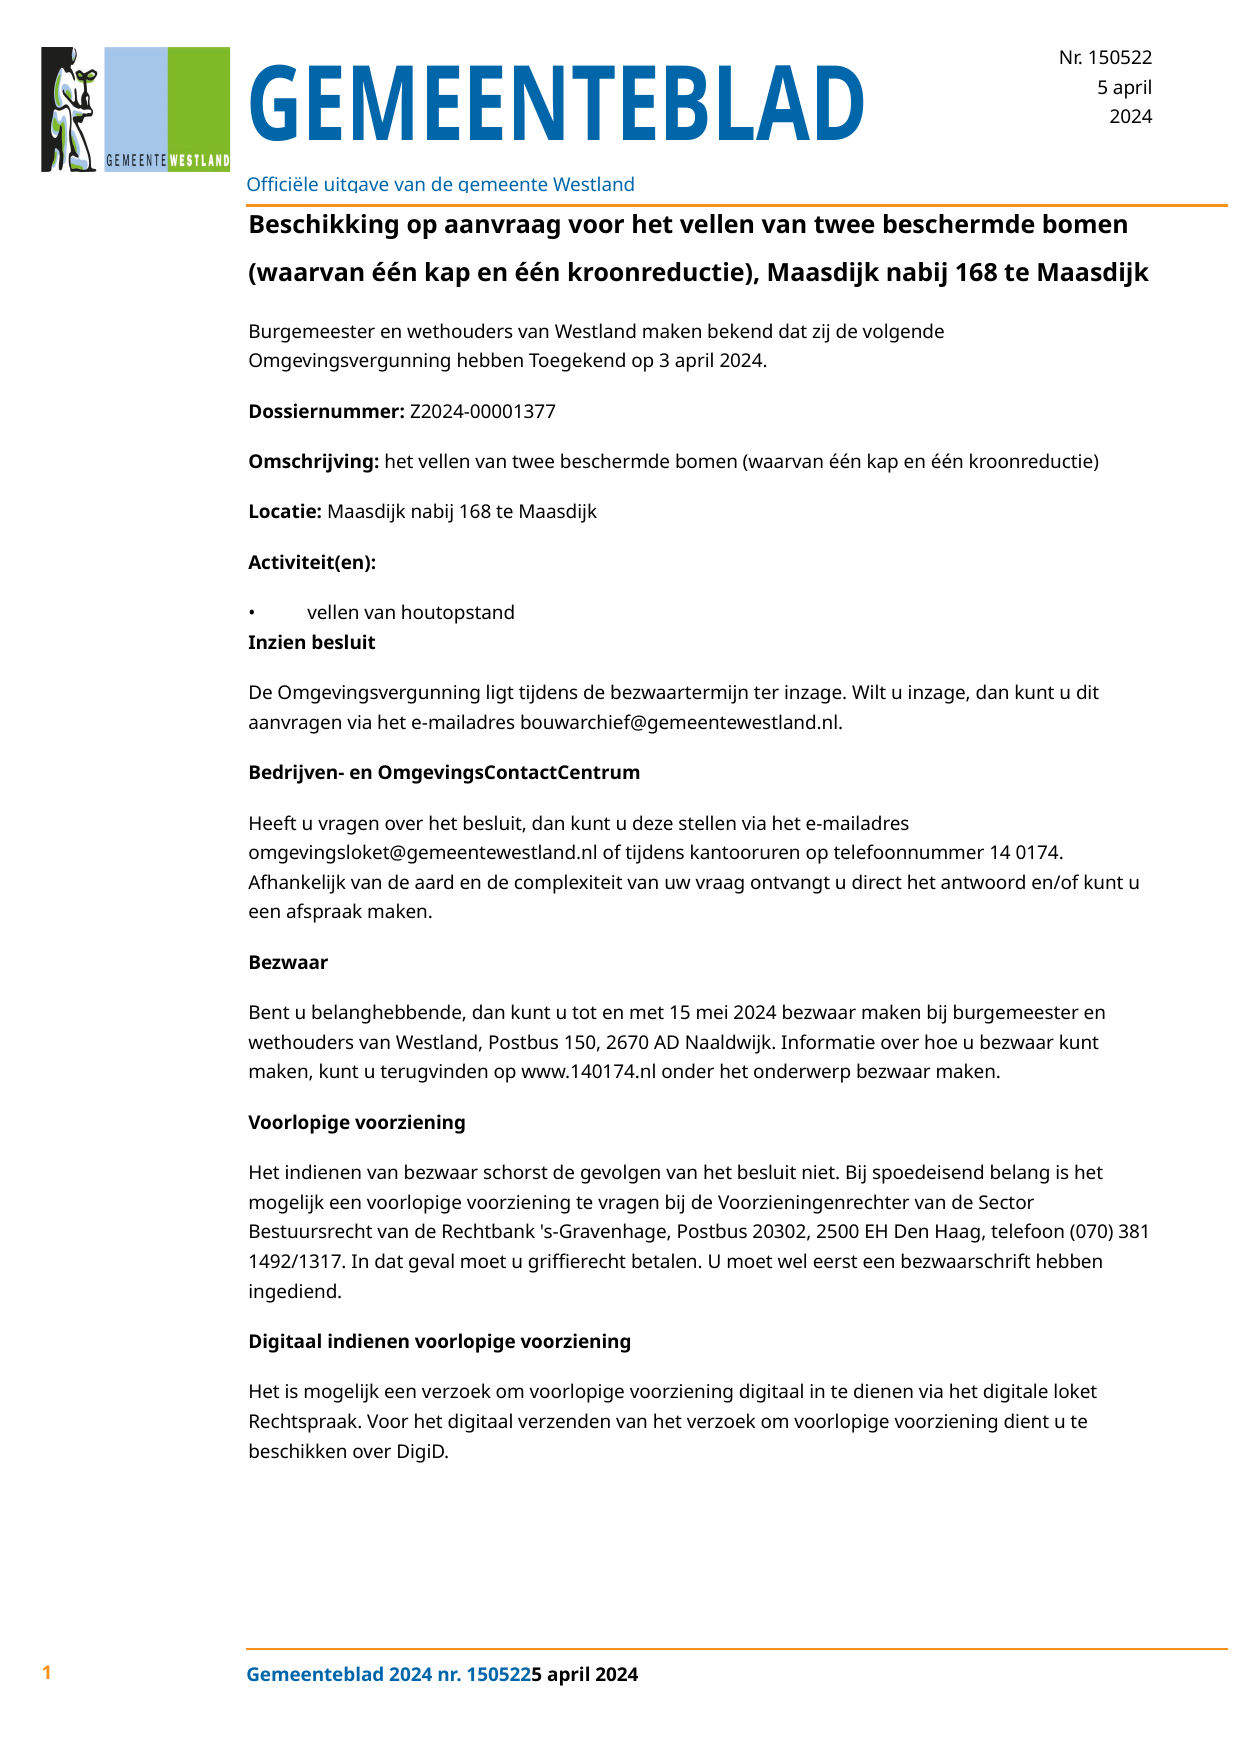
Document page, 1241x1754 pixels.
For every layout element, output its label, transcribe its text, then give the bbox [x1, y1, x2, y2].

text Omschrijving: het vellen van twee beschermde bomen (waarvan één kap en één kroonreductie) [248, 448, 1152, 474]
text Het is mogelijk een verzoek om voorlopige voorziening digitaal in te dienen via het digitale loket Rechtspraak. Voor het digitaal verzenden van het verzoek om voorlopige voorziening dient u te beschikken over DigiD. [248, 1379, 1152, 1464]
text Inzien besluit [248, 629, 1152, 655]
list vellen van houtopstand [248, 599, 1152, 625]
text Bent u belanghebbende, dan kunt u tot en met 15 mei 2024 bezwaar maken bij burgemeester en wethouders van Westland, Postbus 150, 2670 AD Naaldwijk. Informatie over hoe u bezwaar kunt maken, kunt u terugvinden op www.140174.nl onder het onderwerp bezwaar maken. [248, 999, 1152, 1084]
text Voorlopige voorziening [248, 1109, 1152, 1135]
text Beschikking op aanvraag voor het vellen van twee beschermde bomen (waarvan één kap en één kroonreductie), Maasdijk nabij 168 te Maasdijk [248, 207, 1152, 288]
text Bedrijven- en OmgevingsContactCentrum [248, 759, 1152, 785]
text Dossiernummer: Z2024-00001377 [248, 398, 1152, 424]
text Het indienen van bezwaar schorst de gevolgen van het besluit niet. Bij spoedeisend belang is het mogelijk een voorlopige voorziening te vragen bij de Voorzieningenrechter van de Sector Bestuursrecht van de Rechtbank 's-Gravenhage, Postbus 20302, 2500 EH Den Haag, telefoon (070) 381 1492/1317. In dat geval moet u griffierecht betalen. U moet wel eerst een bezwaarschrift hebben ingediend. [248, 1159, 1152, 1304]
text Activiteit(en): [248, 549, 1152, 575]
picture [41, 47, 231, 172]
text Bezwaar [248, 949, 1152, 975]
text Locatie: Maasdijk nabij 168 te Maasdijk [248, 499, 1152, 524]
text Burgemeester en wethouders van Westland maken bekend dat zij de volgende Omgevingsvergunning hebben Toegekend op 3 april 2024. [248, 318, 1152, 373]
text Digitaal indienen voorlopige voorziening [248, 1328, 1152, 1354]
text De Omgevingsvergunning ligt tijdens de bezwaartermijn ter inzage. Wilt u inzage, dan kunt u dit aanvragen via het e-mailadres bouwarchief@gemeentewestland.nl. [248, 679, 1152, 735]
text Heeft u vragen over het besluit, dan kunt u deze stellen via het e-mailadres omgevingsloket@gemeentewestland.nl of tijdens kantooruren op telefoonnummer 14 0174. Afhankelijk van de aard en de complexiteit van uw vraag ontvangt u direct het antwoord en/of kunt u een afspraak maken. [248, 810, 1152, 924]
